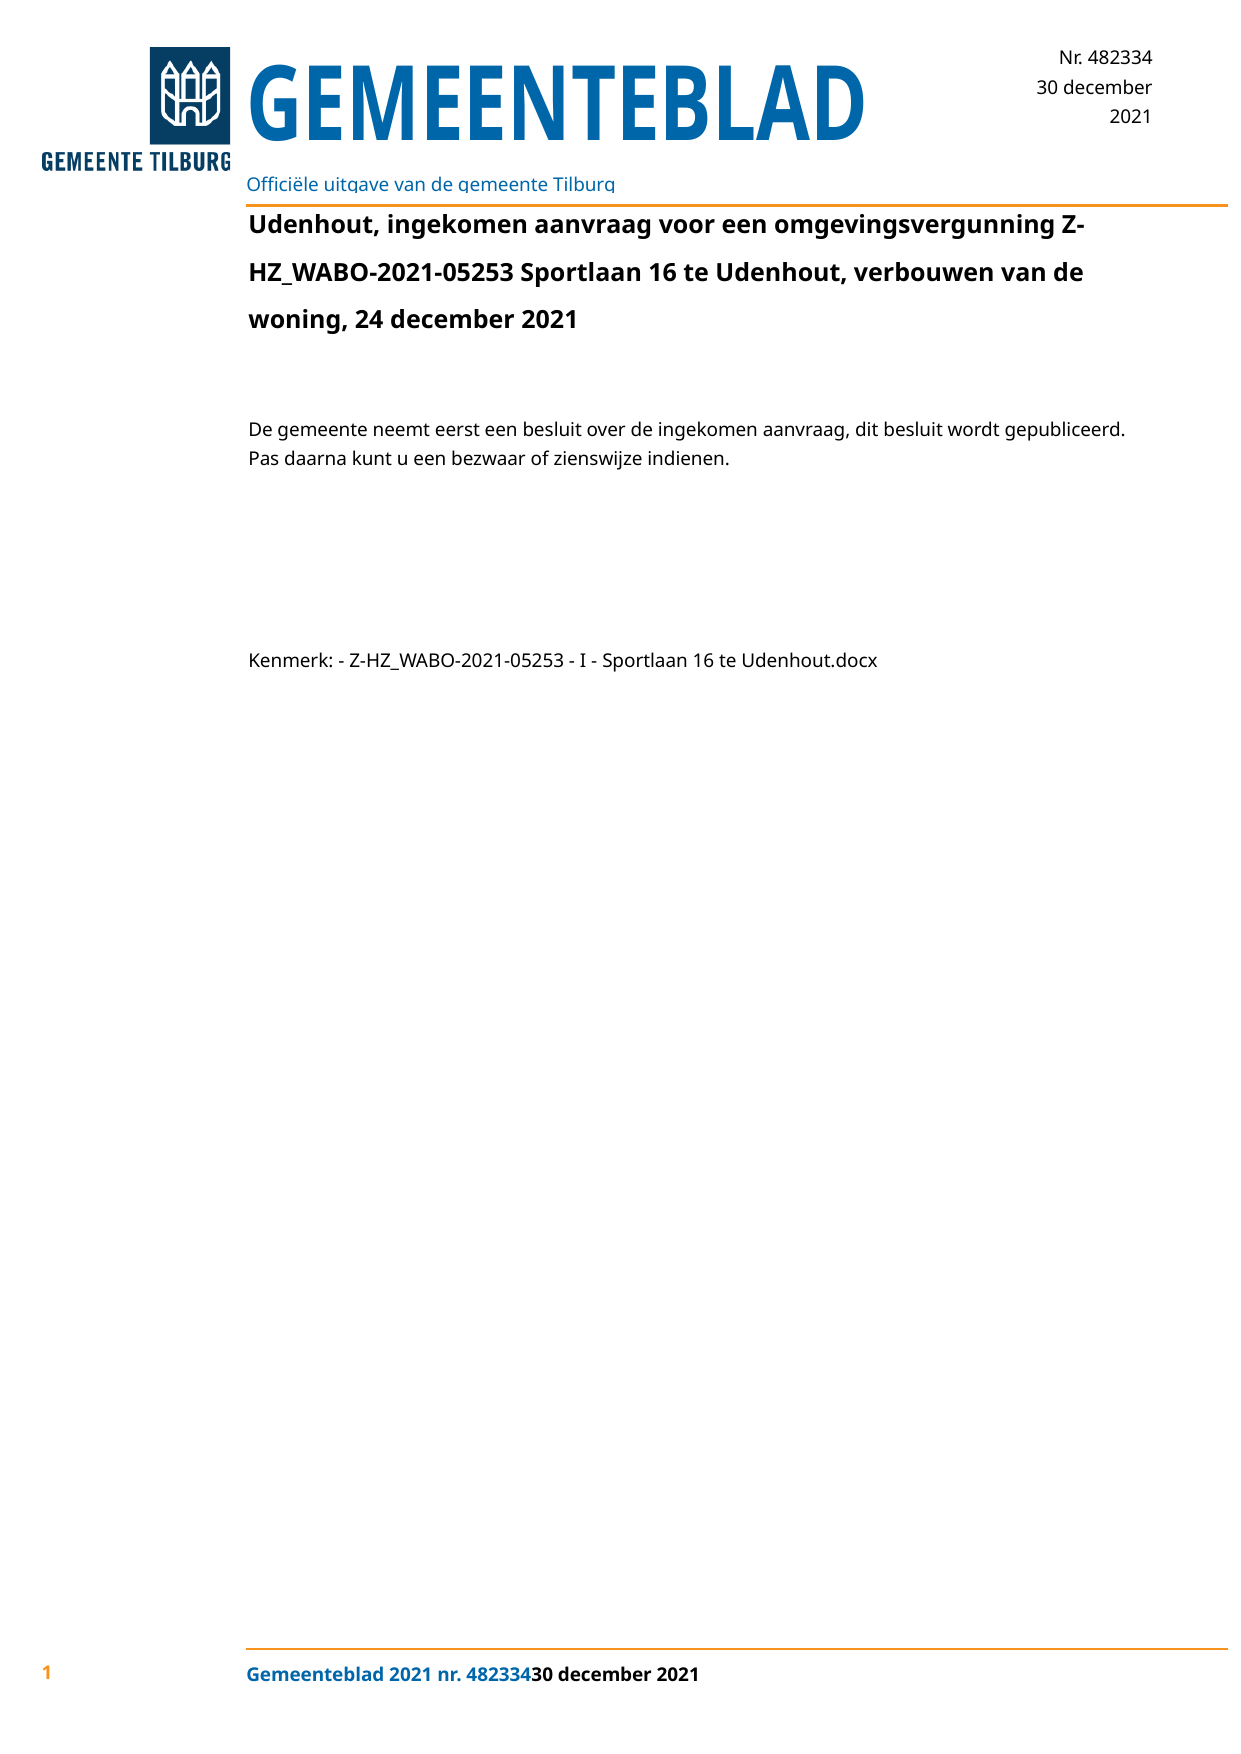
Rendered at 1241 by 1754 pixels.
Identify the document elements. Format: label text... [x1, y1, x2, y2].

text De gemeente neemt eerst een besluit over de ingekomen aanvraag, dit besluit wordt gepubliceerd. Pas daarna kunt u een bezwaar of zienswijze indienen. [248, 416, 1152, 471]
picture [41, 47, 231, 172]
text Udenhout, ingekomen aanvraag voor een omgevingsvergunning Z-HZ_WABO-2021-05253 Sportlaan 16 te Udenhout, verbouwen van de woning, 24 december 2021 [248, 207, 1152, 336]
text Kenmerk: - Z-HZ_WABO-2021-05253 - I - Sportlaan 16 te Udenhout.docx [248, 647, 1152, 673]
